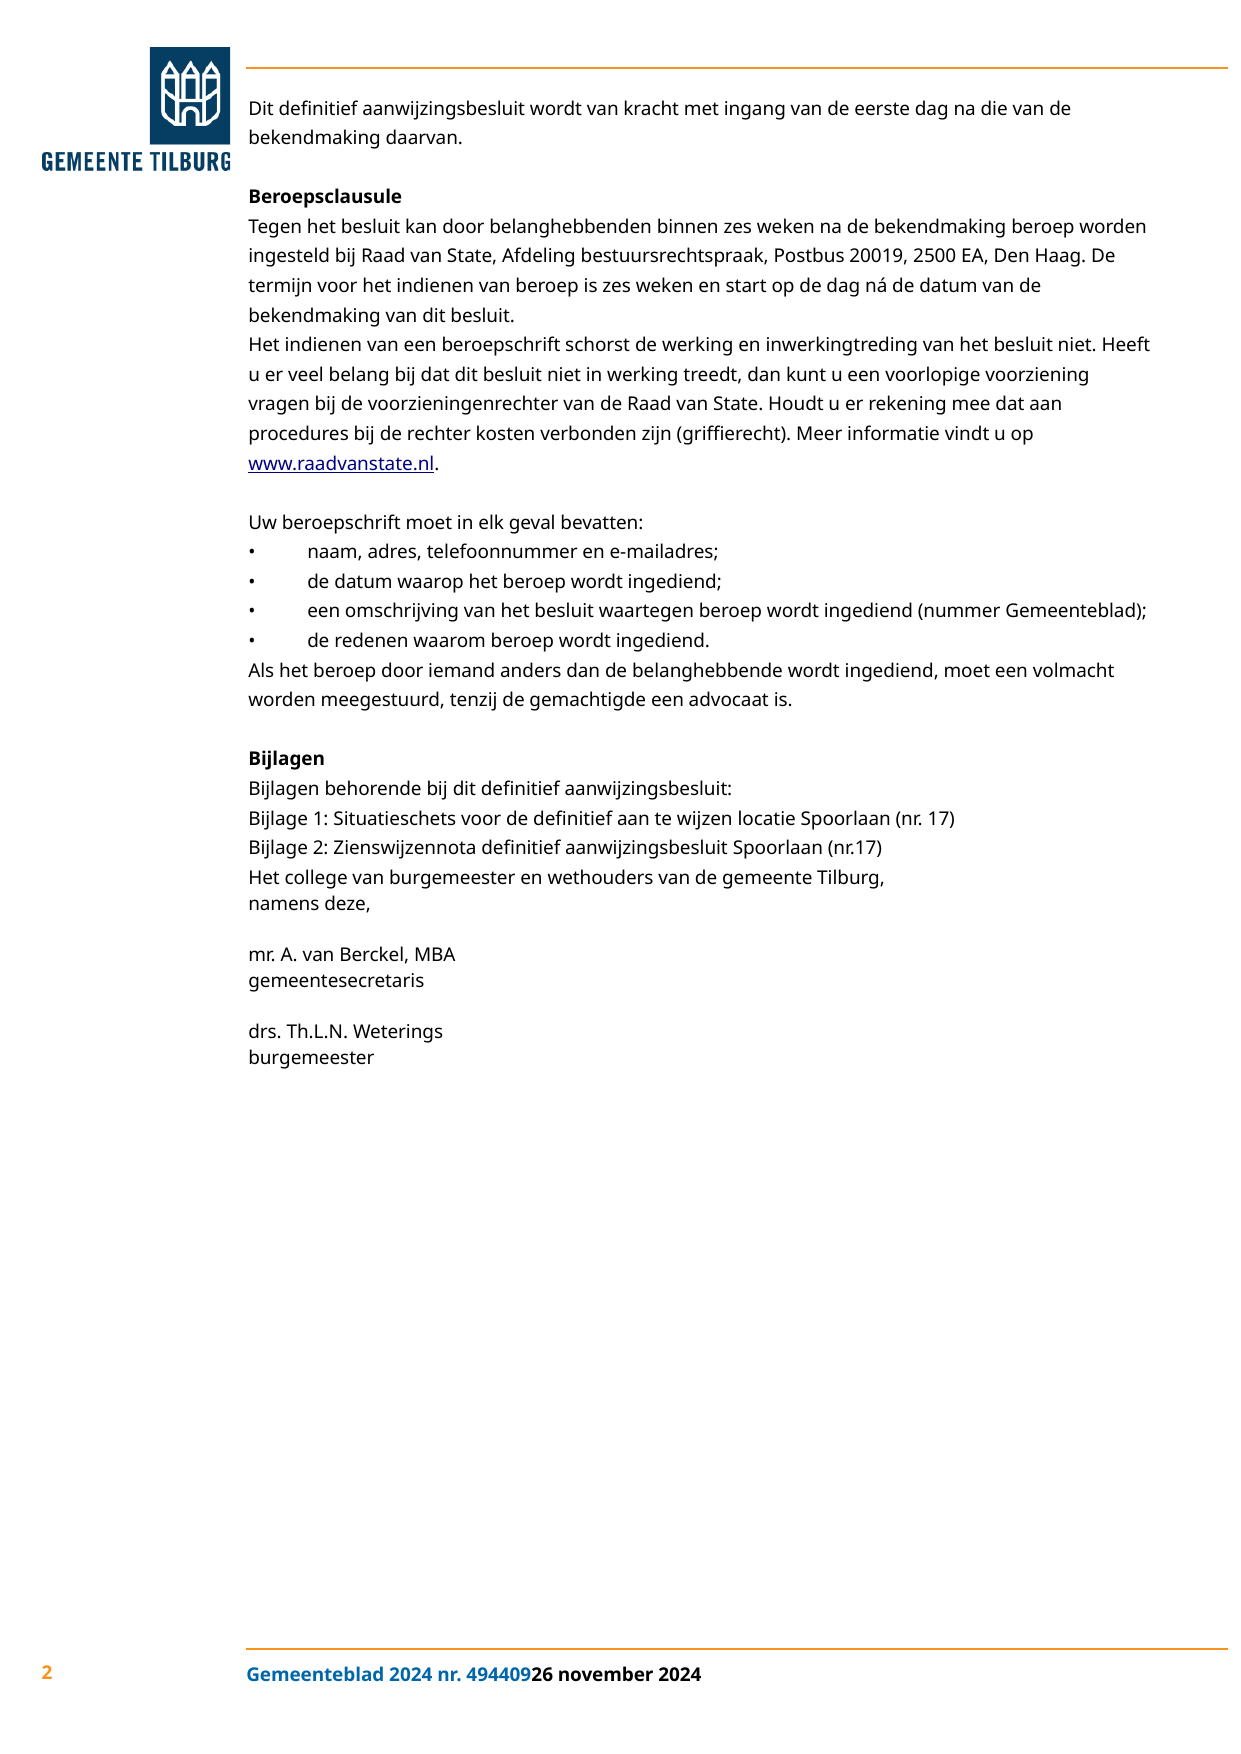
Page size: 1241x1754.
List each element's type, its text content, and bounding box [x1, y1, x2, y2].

text Dit definitief aanwijzingsbesluit wordt van kracht met ingang van de eerste dag na die van de bekendmaking daarvan. [248, 95, 1152, 150]
text Bijlage 2: Zienswijzennota definitief aanwijzingsbesluit Spoorlaan (nr.17) [248, 834, 1152, 860]
text namens deze, [248, 890, 1152, 915]
text Het indienen van een beroepschrift schorst de werking en inwerkingtreding van het besluit niet. Heeft u er veel belang bij dat dit besluit niet in werking treedt, dan kunt u een voorlopige voorziening vragen bij de voorzieningenrechter van de Raad van State. Houdt u er rekening mee dat aan procedures bij de rechter kosten verbonden zijn (griffierecht). Meer informatie vindt u op www.raadvanstate.nl. [248, 331, 1152, 476]
text Bijlage 1: Situatieschets voor de definitief aan te wijzen locatie Spoorlaan (nr. 17) [248, 805, 1152, 831]
text Bijlagen behorende bij dit definitief aanwijzingsbesluit: [248, 775, 1152, 801]
list een omschrijving van het besluit waartegen beroep wordt ingediend (nummer Gemeenteblad); [248, 598, 1152, 623]
text Als het beroep door iemand anders dan de belanghebbende wordt ingediend, moet een volmacht worden meegestuurd, tenzij de gemachtigde een advocaat is. [248, 657, 1152, 712]
text burgemeester [248, 1044, 1152, 1070]
picture [41, 47, 231, 172]
list de datum waarop het beroep wordt ingediend; [248, 568, 1152, 594]
list naam, adres, telefoonnummer en e-mailadres; [248, 538, 1152, 564]
text gemeentesecretaris [248, 967, 1152, 993]
text Het college van burgemeester en wethouders van de gemeente Tilburg, [248, 864, 1152, 890]
list de redenen waarom beroep wordt ingediend. [248, 627, 1152, 653]
text Tegen het besluit kan door belanghebbenden binnen zes weken na de bekendmaking beroep worden ingesteld bij Raad van State, Afdeling bestuursrechtspraak, Postbus 20019, 2500 EA, Den Haag. De termijn voor het indienen van beroep is zes weken en start op de dag ná de datum van de bekendmaking van dit besluit. [248, 213, 1152, 328]
text Bijlagen [248, 746, 1152, 771]
text Uw beroepschrift moet in elk geval bevatten: [248, 509, 1152, 535]
text drs. Th.L.N. Weterings [248, 1018, 1152, 1044]
text mr. A. van Berckel, MBA [248, 941, 1152, 967]
text Beroepsclausule [248, 183, 1152, 209]
